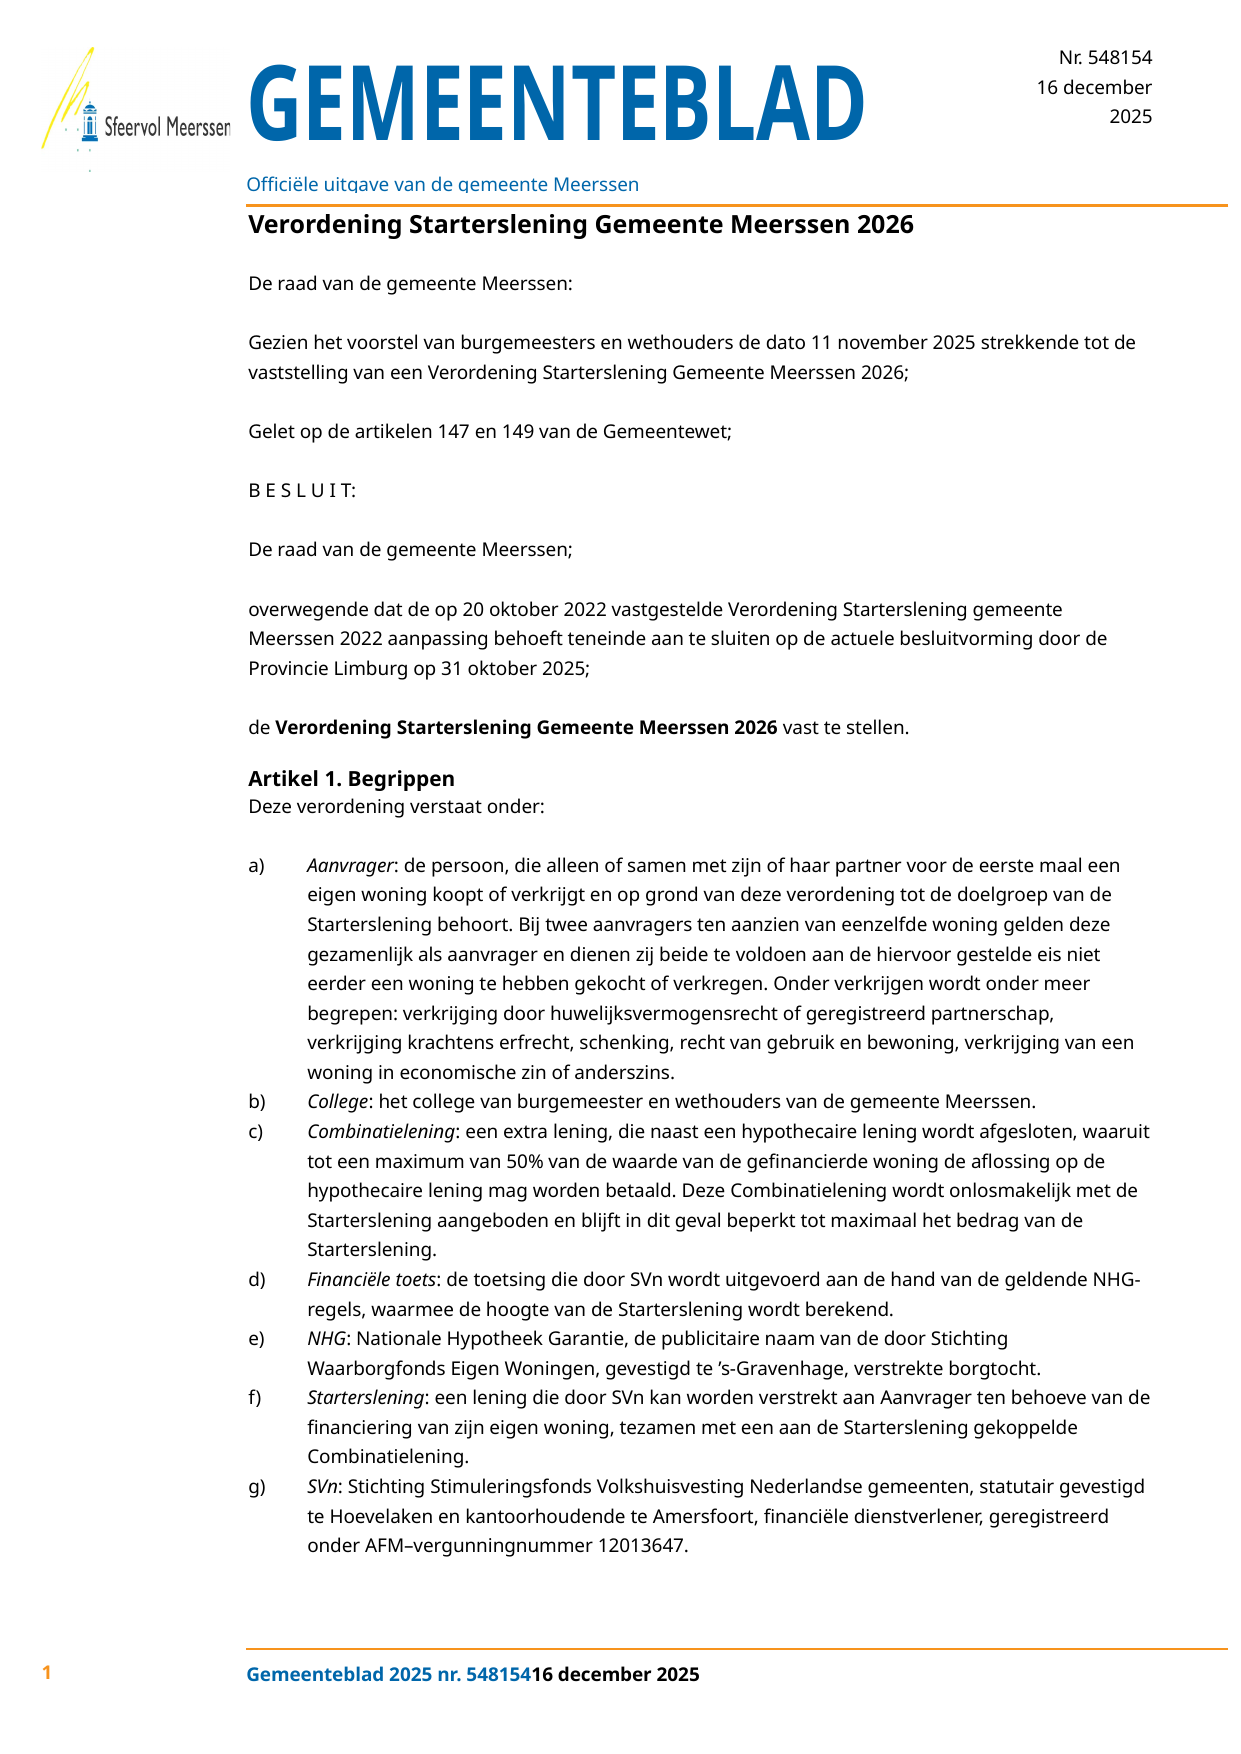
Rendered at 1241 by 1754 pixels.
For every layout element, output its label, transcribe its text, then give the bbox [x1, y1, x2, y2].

picture [41, 47, 231, 172]
list Combinatielening: een extra lening, die naast een hypothecaire lening wordt afgesloten, waaruit tot een maximum van 50% van de waarde van de gefinancierde woning de aflossing op de hypothecaire lening mag worden betaald. Deze Combinatielening wordt onlosmakelijk met de Starterslening aangeboden en blijft in dit geval beperkt tot maximaal het bedrag van de Starterslening. [248, 1118, 1152, 1262]
list College: het college van burgemeester en wethouders van de gemeente Meerssen. [248, 1089, 1152, 1114]
text de Verordening Starterslening Gemeente Meerssen 2026 vast te stellen. [248, 714, 1152, 740]
text Gezien het voorstel van burgemeesters en wethouders de dato 11 november 2025 strekkende tot de vaststelling van een Verordening Starterslening Gemeente Meerssen 2026; [248, 329, 1152, 385]
text De raad van de gemeente Meerssen: [248, 270, 1152, 296]
text B E S L U I T: [248, 477, 1152, 503]
text Artikel 1. Begrippen [248, 764, 1152, 793]
text Verordening Starterslening Gemeente Meerssen 2026 [248, 207, 1152, 241]
list Aanvrager: de persoon, die alleen of samen met zijn of haar partner voor de eerste maal een eigen woning koopt of verkrijgt en op grond van deze verordening tot de doelgroep van de Starterslening behoort. Bij twee aanvragers ten aanzien van eenzelfde woning gelden deze gezamenlijk als aanvrager en dienen zij beide te voldoen aan de hiervoor gestelde eis niet eerder een woning te hebben gekocht of verkregen. Onder verkrijgen wordt onder meer begrepen: verkrijging door huwelijksvermogensrecht of geregistreerd partnerschap, verkrijging krachtens erfrecht, schenking, recht van gebruik en bewoning, verkrijging van een woning in economische zin of anderszins. [248, 852, 1152, 1085]
list SVn: Stichting Stimuleringsfonds Volkshuisvesting Nederlandse gemeenten, statutair gevestigd te Hoevelaken en kantoorhoudende te Amersfoort, financiële dienstverlener, geregistreerd onder AFM–vergunningnummer 12013647. [248, 1473, 1152, 1558]
text overwegende dat de op 20 oktober 2022 vastgestelde Verordening Starterslening gemeente Meerssen 2022 aanpassing behoeft teneinde aan te sluiten op de actuele besluitvorming door de Provincie Limburg op 31 oktober 2025; [248, 596, 1152, 681]
text Deze verordening verstaat onder: [248, 793, 1152, 819]
list Financiële toets: de toetsing die door SVn wordt uitgevoerd aan de hand van de geldende NHG-regels, waarmee de hoogte van de Starterslening wordt berekend. [248, 1266, 1152, 1322]
list Starterslening: een lening die door SVn kan worden verstrekt aan Aanvrager ten behoeve van de financiering van zijn eigen woning, tezamen met een aan de Starterslening gekoppelde Combinatielening. [248, 1384, 1152, 1469]
text Gelet op de artikelen 147 en 149 van de Gemeentewet; [248, 418, 1152, 444]
list NHG: Nationale Hypotheek Garantie, de publicitaire naam van de door Stichting Waarborgfonds Eigen Woningen, gevestigd te ’s-Gravenhage, verstrekte borgtocht. [248, 1325, 1152, 1381]
text De raad van de gemeente Meerssen; [248, 537, 1152, 562]
